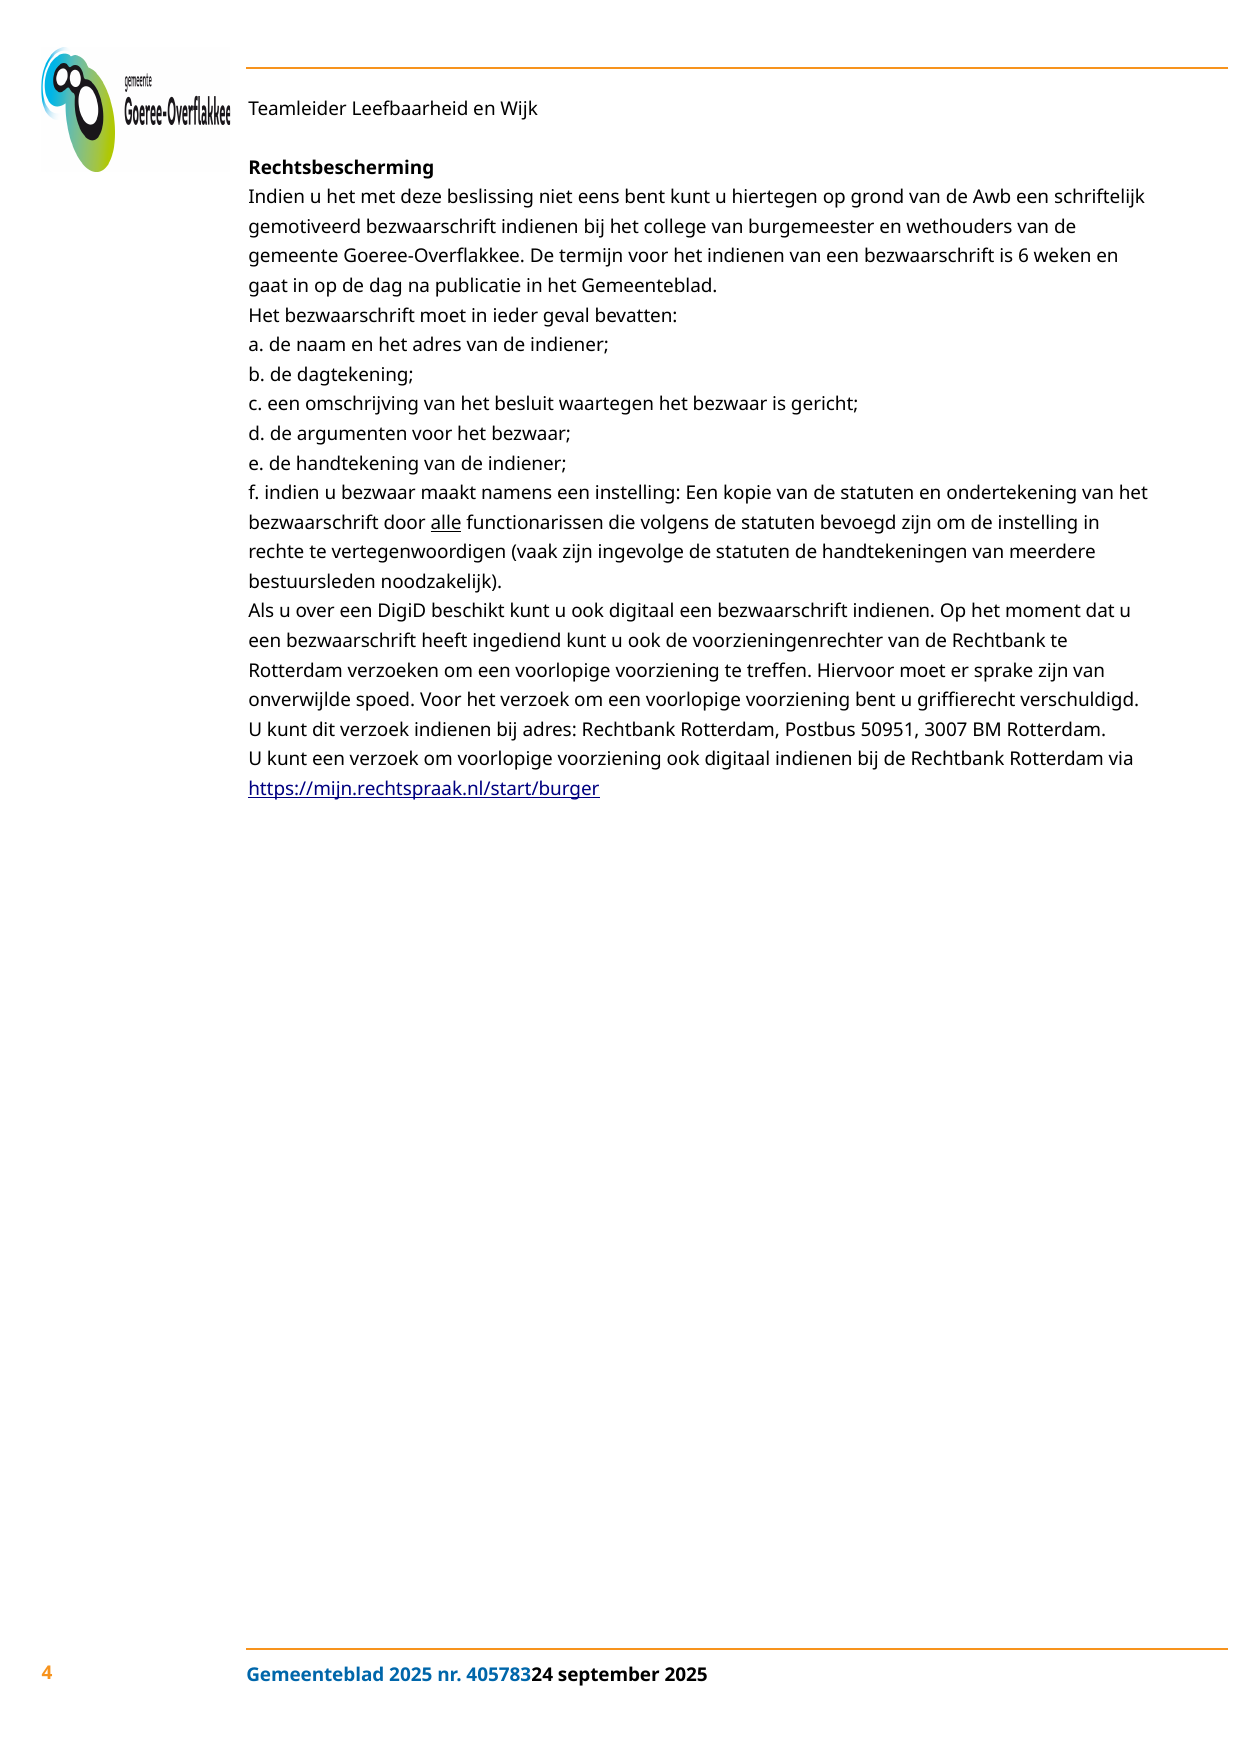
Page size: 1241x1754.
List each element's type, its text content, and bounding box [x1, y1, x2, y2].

text Het bezwaarschrift moet in ieder geval bevatten: [248, 302, 1152, 328]
text f. indien u bezwaar maakt namens een instelling: Een kopie van de statuten en ondertekening van het bezwaarschrift door alle functionarissen die volgens de statuten bevoegd zijn om de instelling in rechte te vertegenwoordigen (vaak zijn ingevolge de statuten de handtekeningen van meerdere bestuursleden noodzakelijk). [248, 479, 1152, 594]
text b. de dagtekening; [248, 361, 1152, 387]
text d. de argumenten voor het bezwaar; [248, 420, 1152, 446]
text Teamleider Leefbaarheid en Wijk [248, 95, 1152, 121]
text Rechtsbescherming [248, 154, 1152, 180]
text a. de naam en het adres van de indiener; [248, 331, 1152, 357]
text Indien u het met deze beslissing niet eens bent kunt u hiertegen op grond van de Awb een schriftelijk gemotiveerd bezwaarschrift indienen bij het college van burgemeester en wethouders van de gemeente Goeree-Overflakkee. De termijn voor het indienen van een bezwaarschrift is 6 weken en gaat in op de dag na publicatie in het Gemeenteblad. [248, 183, 1152, 298]
text e. de handtekening van de indiener; [248, 450, 1152, 476]
text Als u over een DigiD beschikt kunt u ook digitaal een bezwaarschrift indienen. Op het moment dat u een bezwaarschrift heeft ingediend kunt u ook de voorzieningenrechter van de Rechtbank te Rotterdam verzoeken om een voorlopige voorziening te treffen. Hiervoor moet er sprake zijn van onverwijlde spoed. Voor het verzoek om een voorlopige voorziening bent u griffierecht verschuldigd. U kunt dit verzoek indienen bij adres: Rechtbank Rotterdam, Postbus 50951, 3007 BM Rotterdam. [248, 598, 1152, 742]
text c. een omschrijving van het besluit waartegen het bezwaar is gericht; [248, 391, 1152, 416]
picture [41, 47, 231, 172]
text U kunt een verzoek om voorlopige voorziening ook digitaal indienen bij de Rechtbank Rotterdam via https://mijn.rechtspraak.nl/start/burger [248, 746, 1152, 801]
